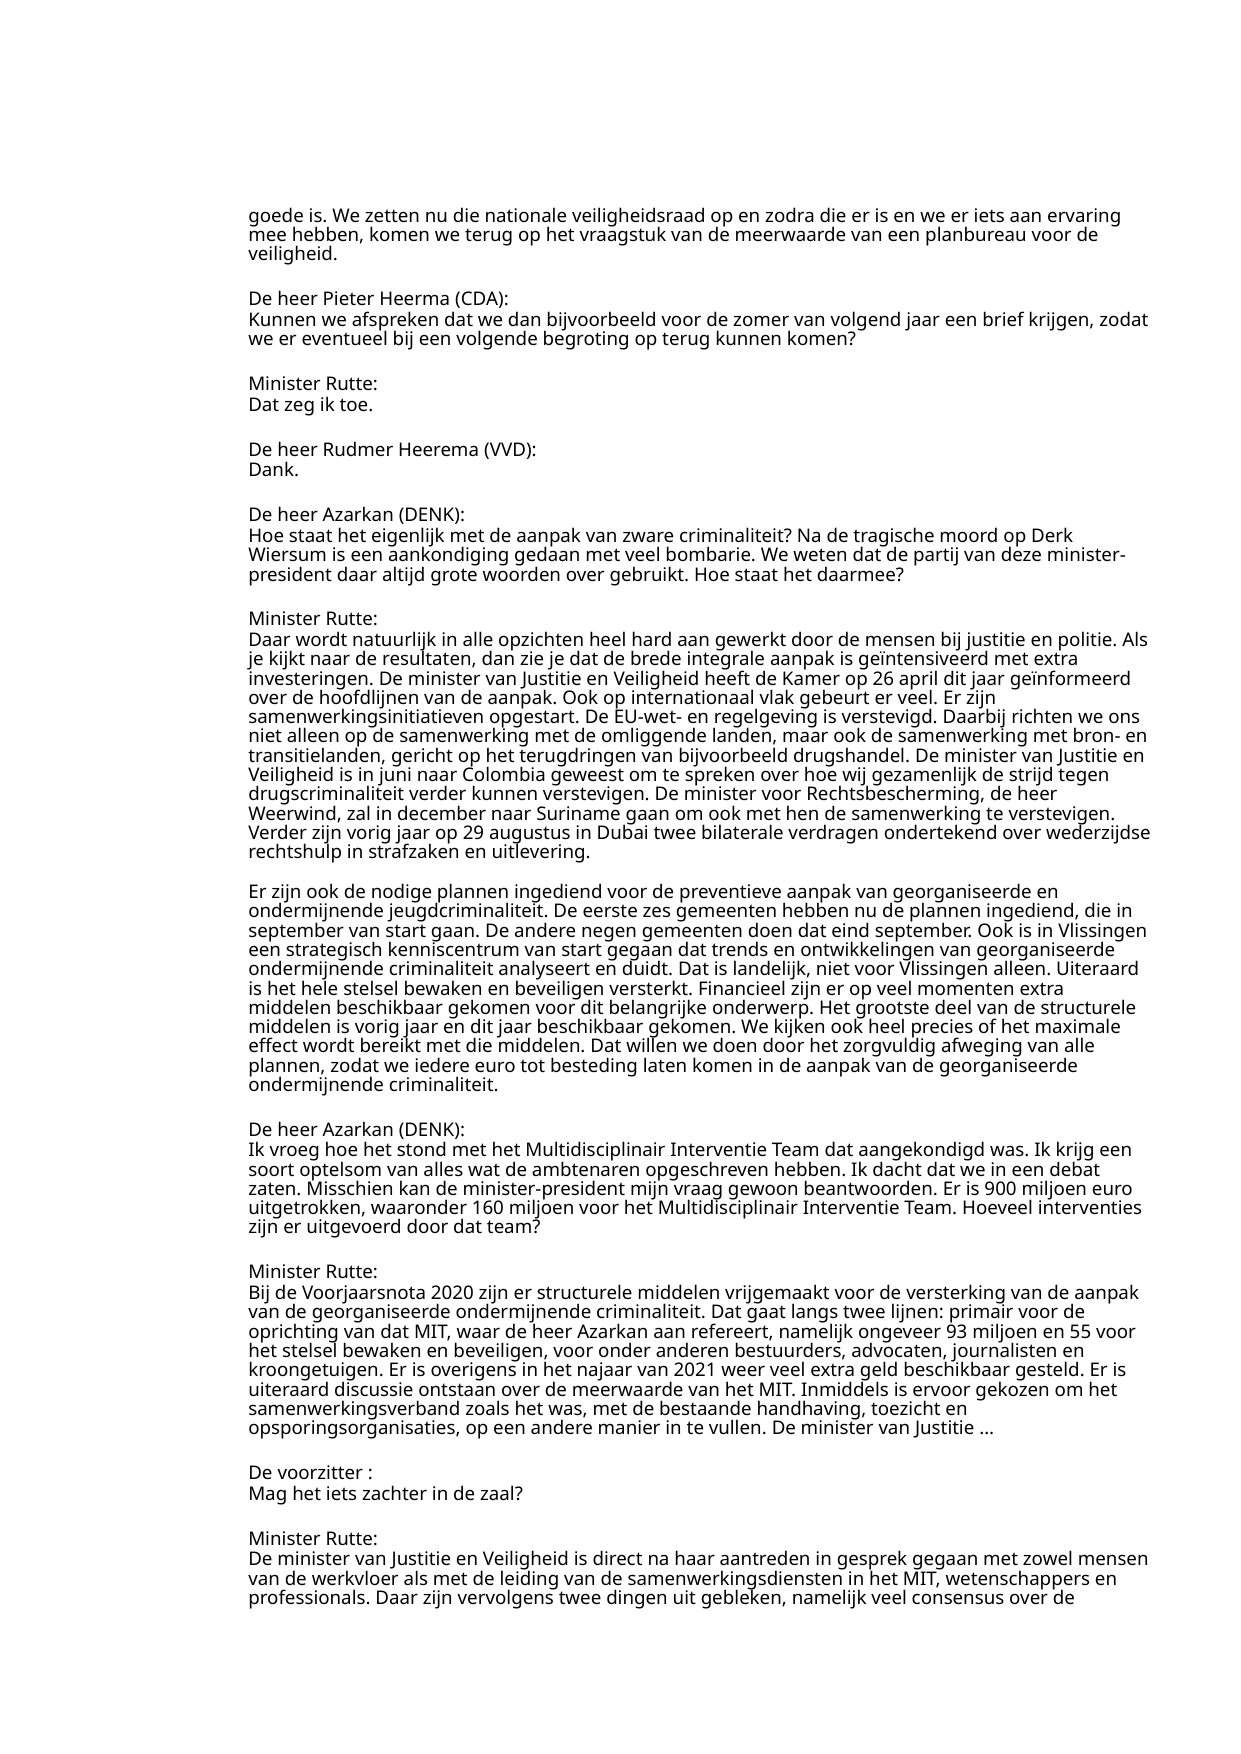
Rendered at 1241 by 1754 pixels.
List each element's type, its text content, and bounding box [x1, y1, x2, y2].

text goede is. We zetten nu die nationale veiligheidsraad op en zodra die er is en we er iets aan ervaring mee hebben, komen we terug op het vraagstuk van de meerwaarde van een planbureau voor de veiligheid. [248, 207, 1152, 264]
text Bij de Voorjaarsnota 2020 zijn er structurele middelen vrijgemaakt voor de versterking van de aanpak van de georganiseerde ondermijnende criminaliteit. Dat gaat langs twee lijnen: primair voor de oprichting van dat MIT, waar de heer Azarkan aan refereert, namelijk ongeveer 93 miljoen en 55 voor het stelsel bewaken en beveiligen, voor onder anderen bestuurders, advocaten, journalisten en kroongetuigen. Er is overigens in het najaar van 2021 weer veel extra geld beschikbaar gesteld. Er is uiteraard discussie ontstaan over de meerwaarde van het MIT. Inmiddels is ervoor gekozen om het samenwerkingsverband zoals het was, met de bestaande handhaving, toezicht en opsporingsorganisaties, op een andere manier in te vullen. De minister van Justitie … [248, 1284, 1152, 1438]
text De heer Azarkan (DENK): [248, 1116, 1152, 1141]
text Minister Rutte: [248, 1259, 1152, 1284]
text De heer Rudmer Heerema (VVD): [248, 436, 1152, 461]
text De minister van Justitie en Veiligheid is direct na haar aantreden in gesprek gegaan met zowel mensen van de werkvloer als met de leiding van de samenwerkingsdiensten in het MIT, wetenschappers en professionals. Daar zijn vervolgens twee dingen uit gebleken, namelijk veel consensus over de [248, 1550, 1152, 1608]
text Minister Rutte: [248, 370, 1152, 396]
text Kunnen we afspreken dat we dan bijvoorbeeld voor de zomer van volgend jaar een brief krijgen, zodat we er eventueel bij een volgende begroting op terug kunnen komen? [248, 311, 1152, 349]
text Dank. [248, 461, 1152, 481]
text De heer Azarkan (DENK): [248, 501, 1152, 527]
text Minister Rutte: [248, 1525, 1152, 1550]
text De heer Pieter Heerma (CDA): [248, 285, 1152, 311]
text Dat zeg ik toe. [248, 396, 1152, 415]
text Mag het iets zachter in de zaal? [248, 1485, 1152, 1504]
text Er zijn ook de nodige plannen ingediend voor de preventieve aanpak van georganiseerde en ondermijnende jeugdcriminaliteit. De eerste zes gemeenten hebben nu de plannen ingediend, die in september van start gaan. De andere negen gemeenten doen dat eind september. Ook is in Vlissingen een strategisch kenniscentrum van start gegaan dat trends en ontwikkelingen van georganiseerde ondermijnende criminaliteit analyseert en duidt. Dat is landelijk, niet voor Vlissingen alleen. Uiteraard is het hele stelsel bewaken en beveiligen versterkt. Financieel zijn er op veel momenten extra middelen beschikbaar gekomen voor dit belangrijke onderwerp. Het grootste deel van de structurele middelen is vorig jaar en dit jaar beschikbaar gekomen. We kijken ook heel precies of het maximale effect wordt bereikt met die middelen. Dat willen we doen door het zorgvuldig afweging van alle plannen, zodat we iedere euro tot besteding laten komen in de aanpak van de georganiseerde ondermijnende criminaliteit. [248, 883, 1152, 1095]
text Hoe staat het eigenlijk met de aanpak van zware criminaliteit? Na de tragische moord op Derk Wiersum is een aankondiging gedaan met veel bombarie. We weten dat de partij van deze minister-president daar altijd grote woorden over gebruikt. Hoe staat het daarmee? [248, 527, 1152, 585]
text Minister Rutte: [248, 606, 1152, 631]
text Daar wordt natuurlijk in alle opzichten heel hard aan gewerkt door de mensen bij justitie en politie. Als je kijkt naar de resultaten, dan zie je dat de brede integrale aanpak is geïntensiveerd met extra investeringen. De minister van Justitie en Veiligheid heeft de Kamer op 26 april dit jaar geïnformeerd over de hoofdlijnen van de aanpak. Ook op internationaal vlak gebeurt er veel. Er zijn samenwerkingsinitiatieven opgestart. De EU-wet- en regelgeving is verstevigd. Daarbij richten we ons niet alleen op de samenwerking met de omliggende landen, maar ook de samenwerking met bron- en transitielanden, gericht op het terugdringen van bijvoorbeeld drugshandel. De minister van Justitie en Veiligheid is in juni naar Colombia geweest om te spreken over hoe wij gezamenlijk de strijd tegen drugscriminaliteit verder kunnen verstevigen. De minister voor Rechtsbescherming, de heer Weerwind, zal in december naar Suriname gaan om ook met hen de samenwerking te verstevigen. Verder zijn vorig jaar op 29 augustus in Dubai twee bilaterale verdragen ondertekend over wederzijdse rechtshulp in strafzaken en uitlevering. [248, 631, 1152, 862]
text Ik vroeg hoe het stond met het Multidisciplinair Interventie Team dat aangekondigd was. Ik krijg een soort optelsom van alles wat de ambtenaren opgeschreven hebben. Ik dacht dat we in een debat zaten. Misschien kan de minister-president mijn vraag gewoon beantwoorden. Er is 900 miljoen euro uitgetrokken, waaronder 160 miljoen voor het Multidisciplinair Interventie Team. Hoeveel interventies zijn er uitgevoerd door dat team? [248, 1141, 1152, 1238]
text De voorzitter : [248, 1459, 1152, 1485]
